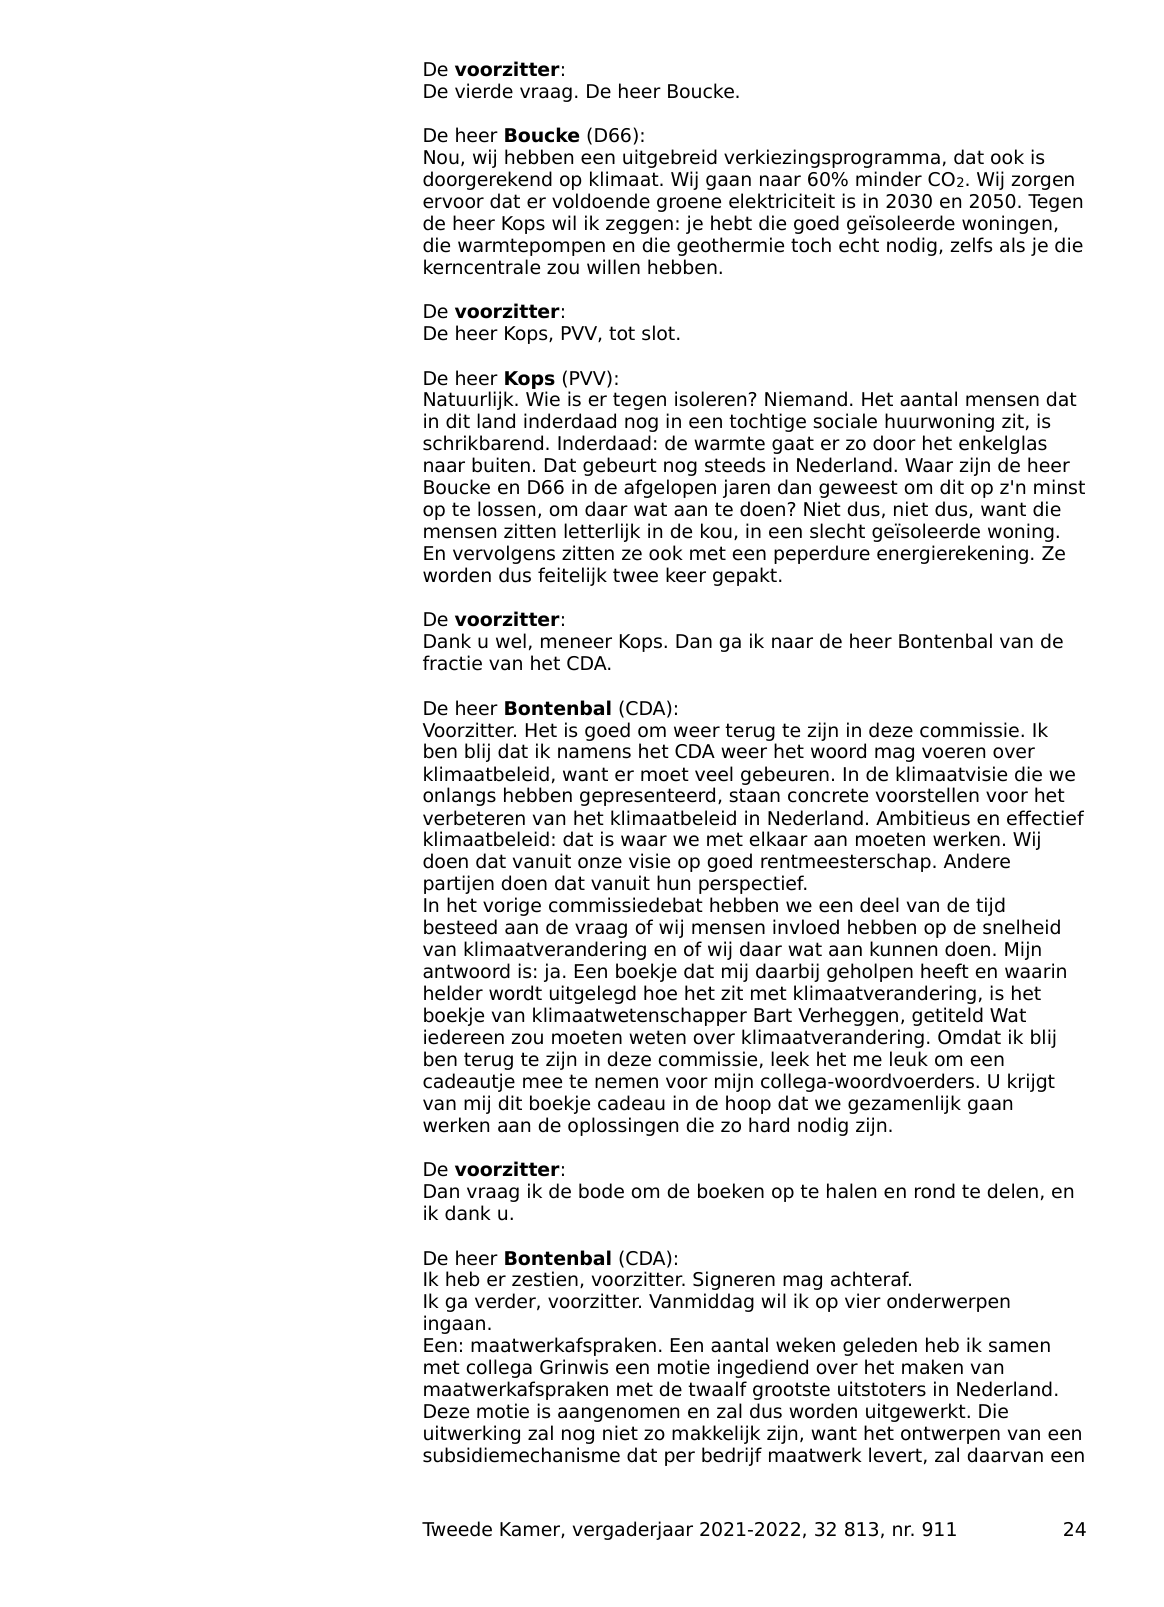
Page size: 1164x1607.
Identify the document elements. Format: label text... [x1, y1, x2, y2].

text De voorzitter: [422, 301, 1087, 323]
text De heer Bontenbal (CDA): [422, 1247, 1087, 1269]
text De heer Kops (PVV): [422, 367, 1087, 389]
text Voorzitter. Het is goed om weer terug te zijn in deze commissie. Ik ben blij dat ik namens het CDA weer het woord mag voeren over klimaatbeleid, want er moet veel gebeuren. In de klimaatvisie die we onlangs hebben gepresenteerd, staan concrete voorstellen voor het verbeteren van het klimaatbeleid in Nederland. Ambitieus en effectief klimaatbeleid: dat is waar we met elkaar aan moeten werken. Wij doen dat vanuit onze visie op goed rentmeesterschap. Andere partijen doen dat vanuit hun perspectief. [422, 719, 1087, 895]
text De heer Boucke (D66): [422, 125, 1087, 147]
text Nou, wij hebben een uitgebreid verkiezingsprogramma, dat ook is doorgerekend op klimaat. Wij gaan naar 60% minder CO2. Wij zorgen ervoor dat er voldoende groene elektriciteit is in 2030 en 2050. Tegen de heer Kops wil ik zeggen: je hebt die goed geïsoleerde woningen, die warmtepompen en die geothermie toch echt nodig, zelfs als je die kerncentrale zou willen hebben. [422, 147, 1087, 279]
text Ik ga verder, voorzitter. Vanmiddag wil ik op vier onderwerpen ingaan. [422, 1291, 1087, 1335]
text Natuurlijk. Wie is er tegen isoleren? Niemand. Het aantal mensen dat in dit land inderdaad nog in een tochtige sociale huurwoning zit, is schrikbarend. Inderdaad: de warmte gaat er zo door het enkelglas naar buiten. Dat gebeurt nog steeds in Nederland. Waar zijn de heer Boucke en D66 in de afgelopen jaren dan geweest om dit op z'n minst op te lossen, om daar wat aan te doen? Niet dus, niet dus, want die mensen zitten letterlijk in de kou, in een slecht geïsoleerde woning. En vervolgens zitten ze ook met een peperdure energierekening. Ze worden dus feitelijk twee keer gepakt. [422, 389, 1087, 587]
text De vierde vraag. De heer Boucke. [422, 81, 1087, 103]
text De heer Kops, PVV, tot slot. [422, 323, 1087, 345]
text De heer Bontenbal (CDA): [422, 697, 1087, 719]
text Een: maatwerkafspraken. Een aantal weken geleden heb ik samen met collega Grinwis een motie ingediend over het maken van maatwerkafspraken met de twaalf grootste uitstoters in Nederland. Deze motie is aangenomen en zal dus worden uitgewerkt. Die uitwerking zal nog niet zo makkelijk zijn, want het ontwerpen van een subsidiemechanisme dat per bedrijf maatwerk levert, zal daarvan een [422, 1335, 1087, 1467]
text Dank u wel, meneer Kops. Dan ga ik naar de heer Bontenbal van de fractie van het CDA. [422, 631, 1087, 675]
text De voorzitter: [422, 609, 1087, 631]
text Dan vraag ik de bode om de boeken op te halen en rond te delen, en ik dank u. [422, 1181, 1087, 1225]
text De voorzitter: [422, 1159, 1087, 1181]
text Ik heb er zestien, voorzitter. Signeren mag achteraf. [422, 1269, 1087, 1291]
text In het vorige commissiedebat hebben we een deel van de tijd besteed aan de vraag of wij mensen invloed hebben op de snelheid van klimaatverandering en of wij daar wat aan kunnen doen. Mijn antwoord is: ja. Een boekje dat mij daarbij geholpen heeft en waarin helder wordt uitgelegd hoe het zit met klimaatverandering, is het boekje van klimaatwetenschapper Bart Verheggen, getiteld Wat iedereen zou moeten weten over klimaatverandering. Omdat ik blij ben terug te zijn in deze commissie, leek het me leuk om een cadeautje mee te nemen voor mijn collega-woordvoerders. U krijgt van mij dit boekje cadeau in de hoop dat we gezamenlijk gaan werken aan de oplossingen die zo hard nodig zijn. [422, 895, 1087, 1137]
text De voorzitter: [422, 59, 1087, 81]
